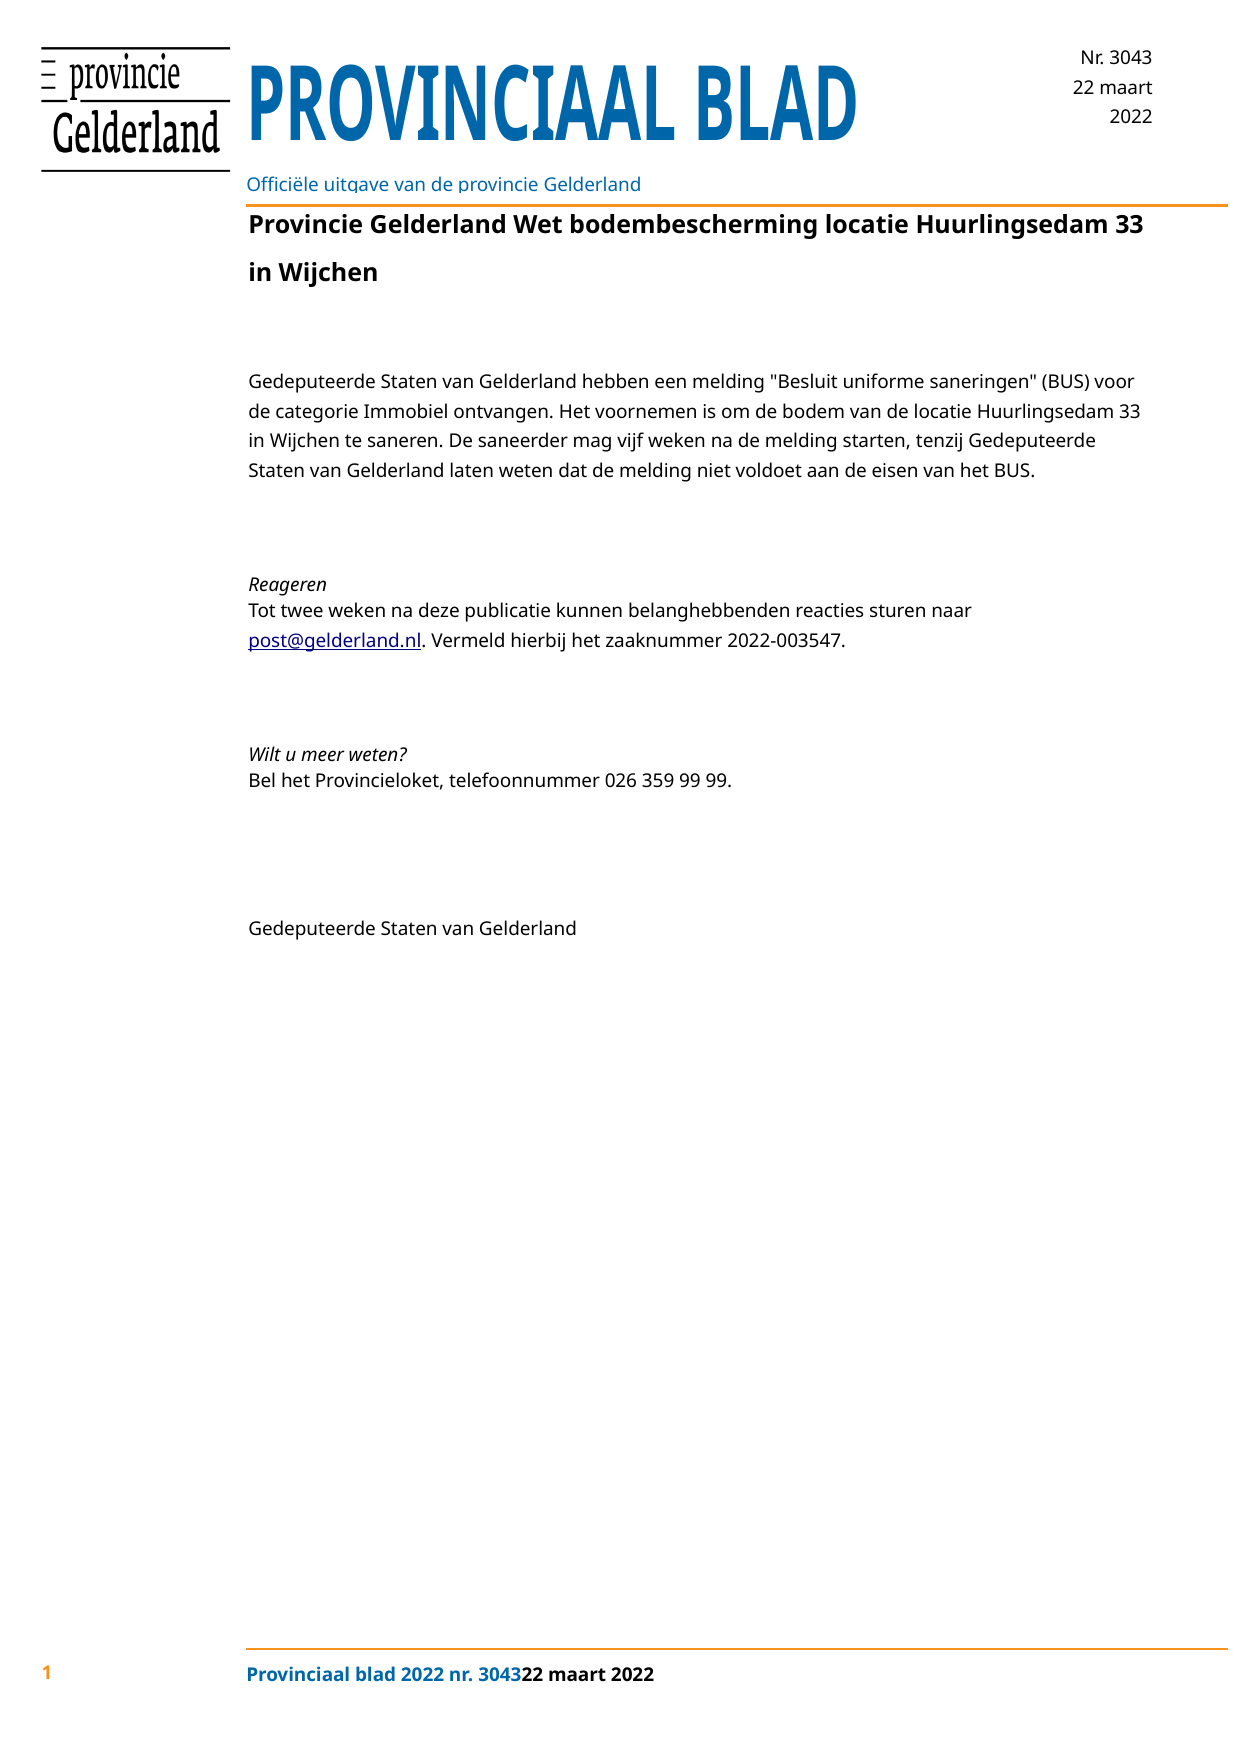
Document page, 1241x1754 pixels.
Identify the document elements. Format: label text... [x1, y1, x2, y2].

text Reageren [248, 571, 1152, 597]
picture [41, 47, 231, 172]
text Tot twee weken na deze publicatie kunnen belanghebbenden reacties sturen naar post@gelderland.nl. Vermeld hierbij het zaaknummer 2022-003547. [248, 597, 1152, 652]
text Provincie Gelderland Wet bodembescherming locatie Huurlingsedam 33 in Wijchen [248, 207, 1152, 288]
text Gedeputeerde Staten van Gelderland hebben een melding "Besluit uniforme saneringen" (BUS) voor de categorie Immobiel ontvangen. Het voornemen is om de bodem van de locatie Huurlingsedam 33 in Wijchen te saneren. De saneerder mag vijf weken na de melding starten, tenzij Gedeputeerde Staten van Gelderland laten weten dat de melding niet voldoet aan de eisen van het BUS. [248, 368, 1152, 483]
text Gedeputeerde Staten van Gelderland [248, 916, 1152, 941]
text Bel het Provincieloket, telefoonnummer 026 359 99 99. [248, 767, 1152, 793]
text Wilt u meer weten? [248, 741, 1152, 767]
